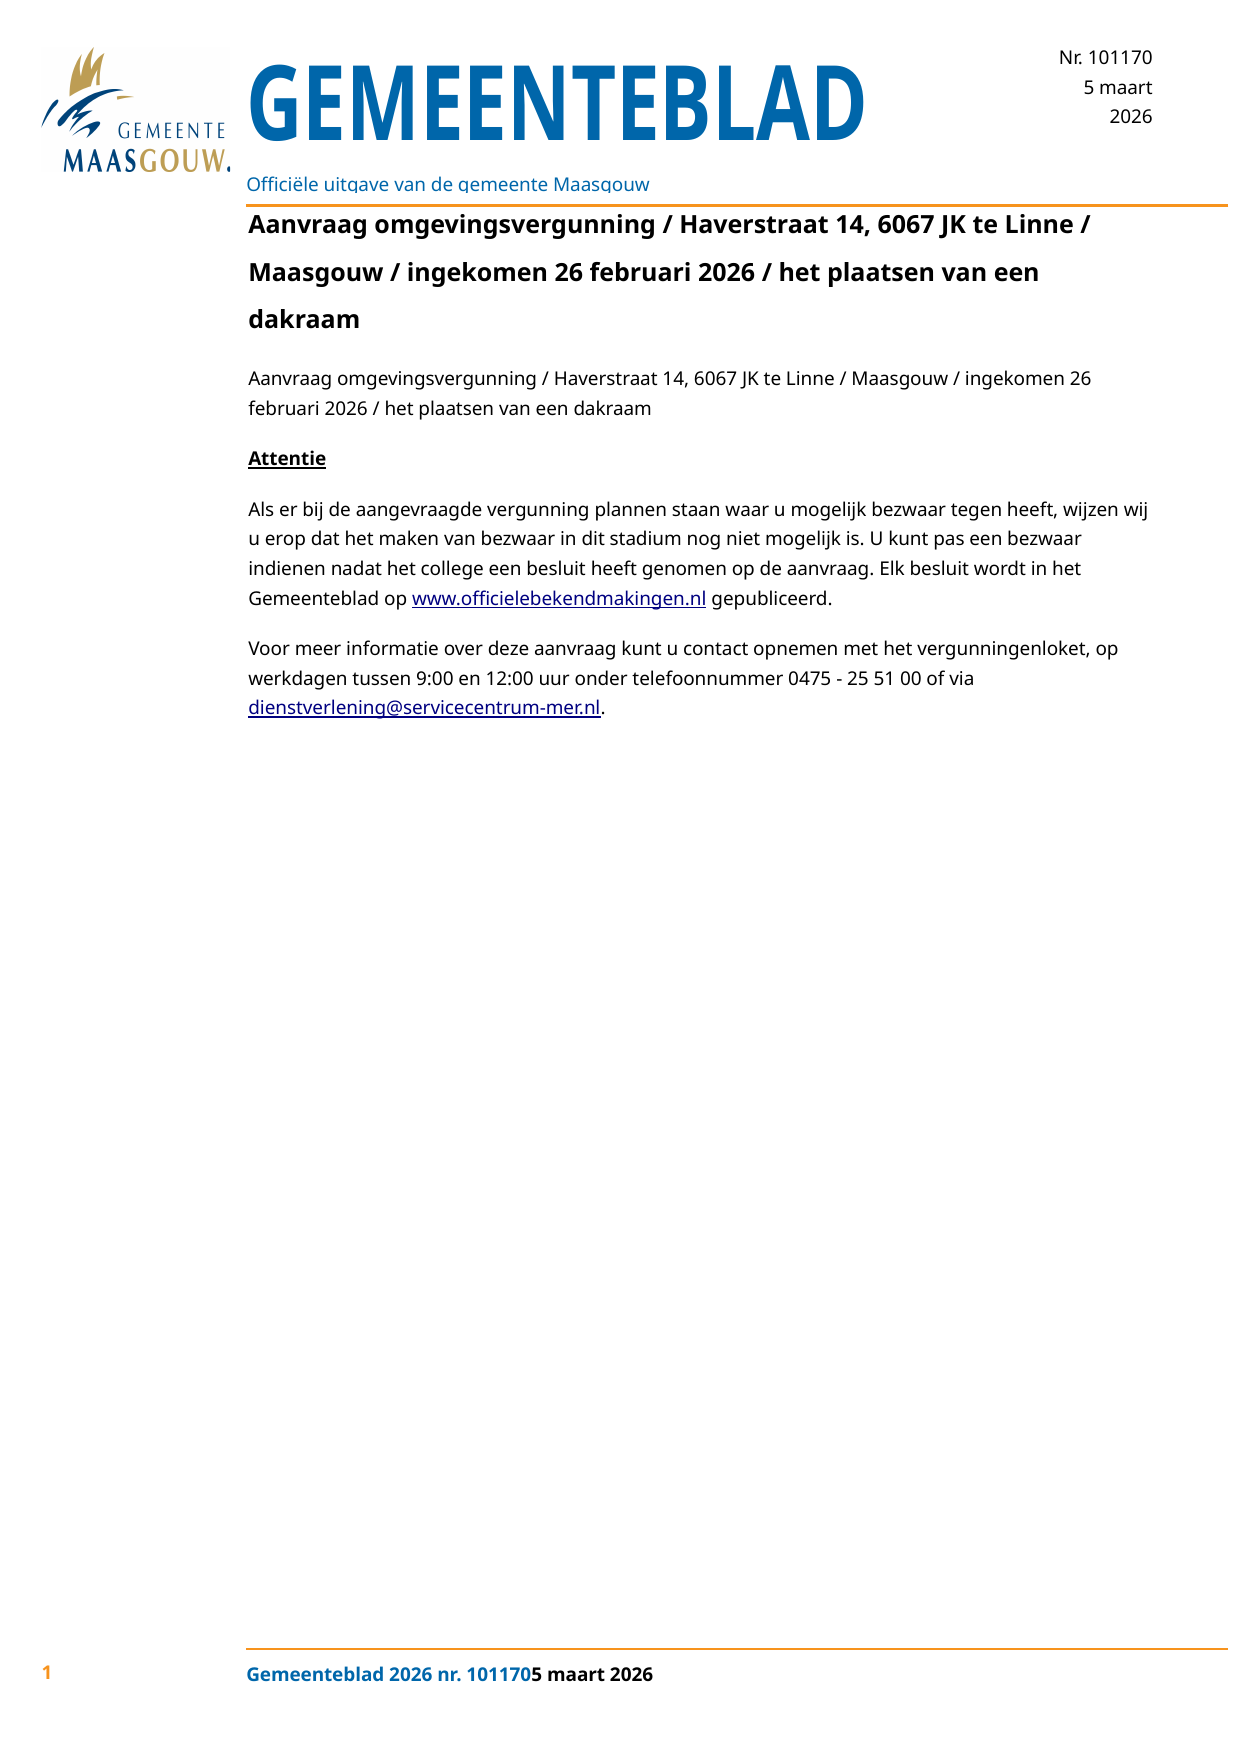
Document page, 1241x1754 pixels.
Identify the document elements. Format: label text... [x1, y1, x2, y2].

text Aanvraag omgevingsvergunning / Haverstraat 14, 6067 JK te Linne / Maasgouw / ingekomen 26 februari 2026 / het plaatsen van een dakraam [248, 366, 1152, 421]
text Aanvraag omgevingsvergunning / Haverstraat 14, 6067 JK te Linne / Maasgouw / ingekomen 26 februari 2026 / het plaatsen van een dakraam [248, 207, 1152, 336]
text Als er bij de aangevraagde vergunning plannen staan waar u mogelijk bezwaar tegen heeft, wijzen wij u erop dat het maken van bezwaar in dit stadium nog niet mogelijk is. U kunt pas een bezwaar indienen nadat het college een besluit heeft genomen op de aanvraag. Elk besluit wordt in het Gemeenteblad op www.officielebekendmakingen.nl gepubliceerd. [248, 496, 1152, 610]
text Attentie [248, 446, 1152, 471]
picture [41, 47, 231, 172]
text Voor meer informatie over deze aanvraag kunt u contact opnemen met het vergunningenloket, op werkdagen tussen 9:00 en 12:00 uur onder telefoonnummer 0475 - 25 51 00 of via dienstverlening@servicecentrum-mer.nl. [248, 635, 1152, 720]
